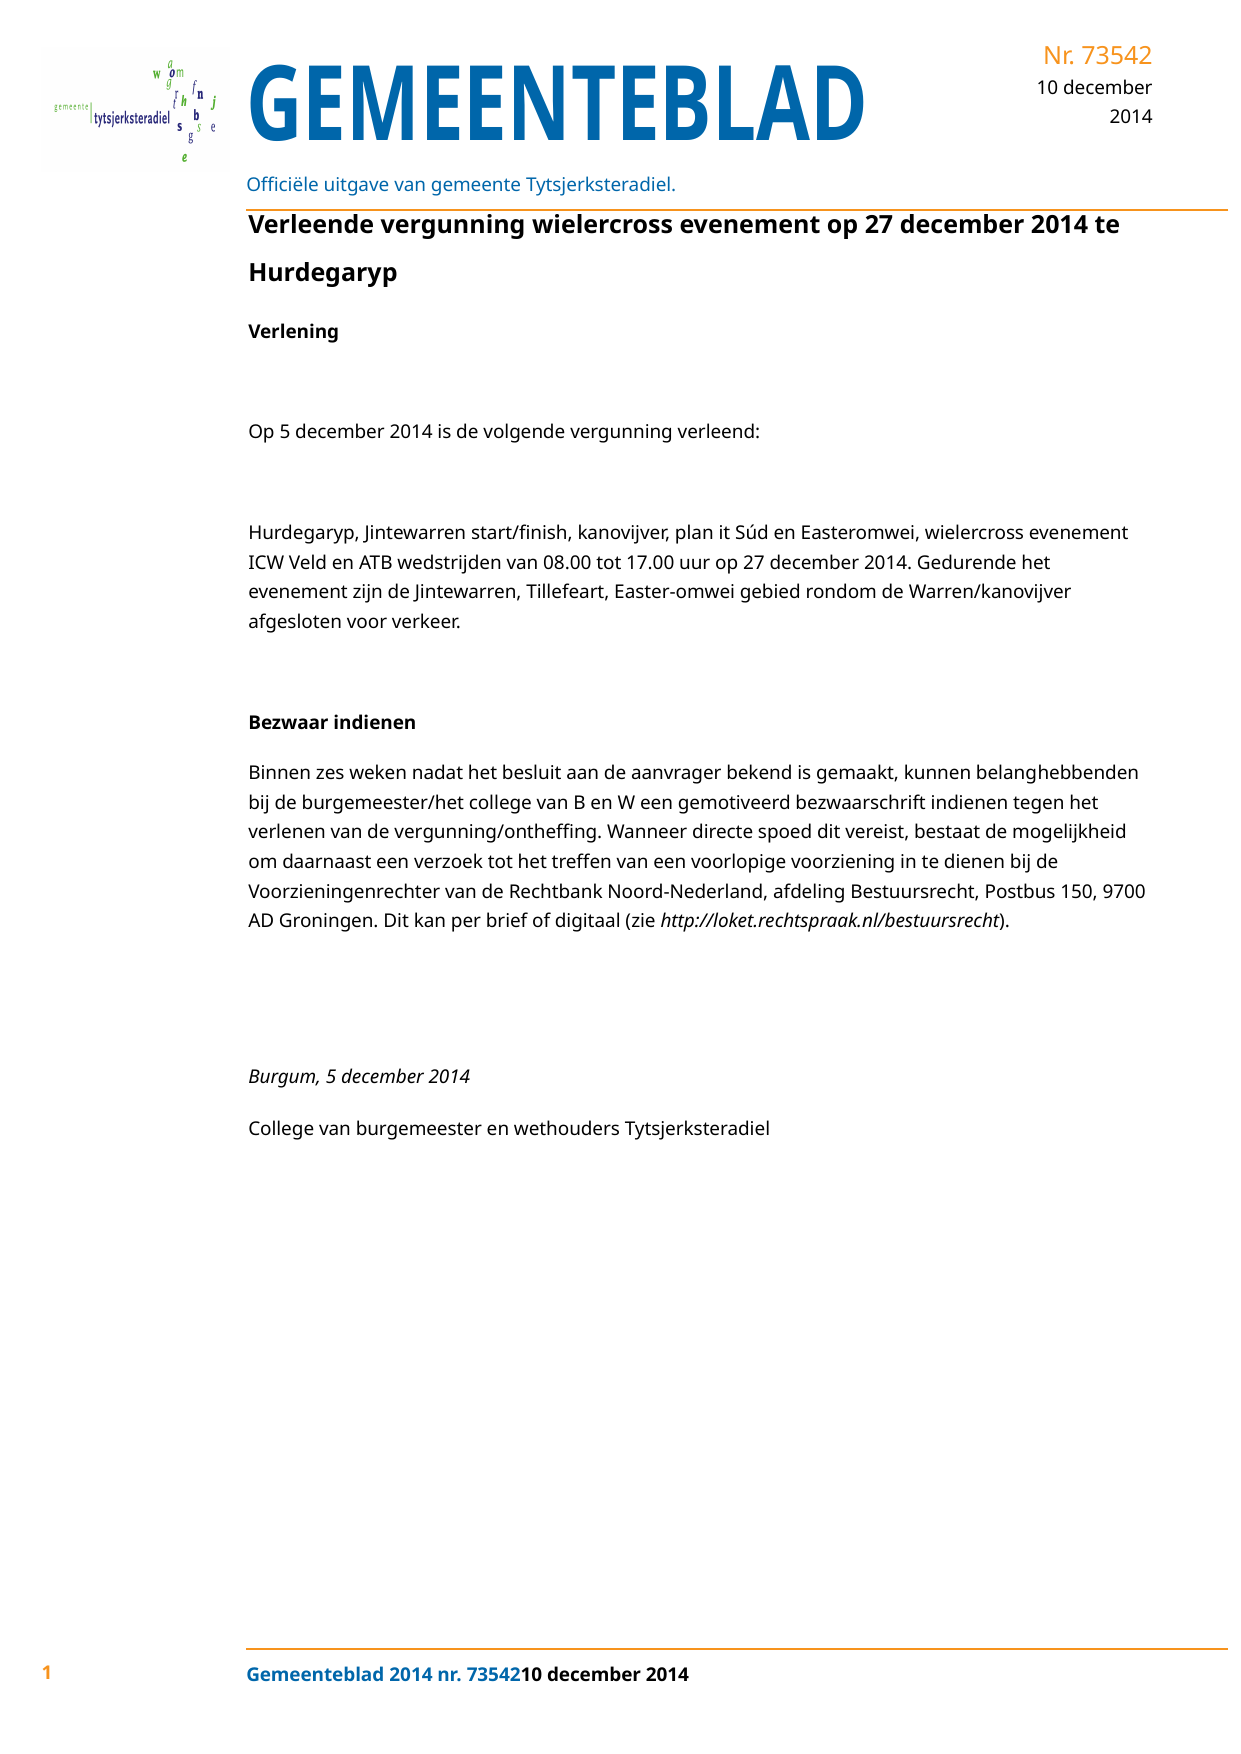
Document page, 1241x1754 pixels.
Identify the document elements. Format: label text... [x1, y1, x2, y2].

text Verleende vergunning wielercross evenement op 27 december 2014 te Hurdegaryp [248, 211, 1152, 288]
text Op 5 december 2014 is de volgende vergun­ning ver­leend: [248, 419, 1152, 444]
picture [41, 47, 231, 172]
text Hurdegaryp, Jintewarren start/finish, kanovijver, plan it Súd en Easteromwei, wielercross evenement ICW Veld en ATB wedstrijden van 08.00 tot 17.00 uur op 27 december 2014. Gedurende het evenement zijn de Jintewarren, Tillefeart, Easter-omwei gebied rondom de Warren/kanovijver afgesloten voor verkeer. [248, 519, 1152, 634]
text College van burgemeester en wethouders Tytsjerksteradiel [248, 1115, 1152, 1141]
text Burgum, 5 december 2014 [248, 1064, 1152, 1089]
text Bezwaar indienen [248, 709, 1152, 735]
text Binnen zes weken nadat het besluit aan de aanvrager bekend is gemaakt, kunnen belang­hebbenden bij de burgemeester/het college van B en W een gemotiveerd bezwaarschrift indienen tegen het verlenen van de ver­gunning/ontheffing. Wanneer directe spoed dit vereist, bestaat de mogelijkheid om daarnaast een verzoek tot het treffen van een voorlopige voorziening in te dienen bij de Voorzieningenrechter van de Rechtbank Noord-Nederland, afdeling Bestuursrecht, Postbus 150, 9700 AD Groningen. Dit kan per brief of digitaal (zie http://loket.rechtspraak.nl/bestuursrecht). [248, 759, 1152, 933]
text Verlening [248, 318, 1152, 344]
